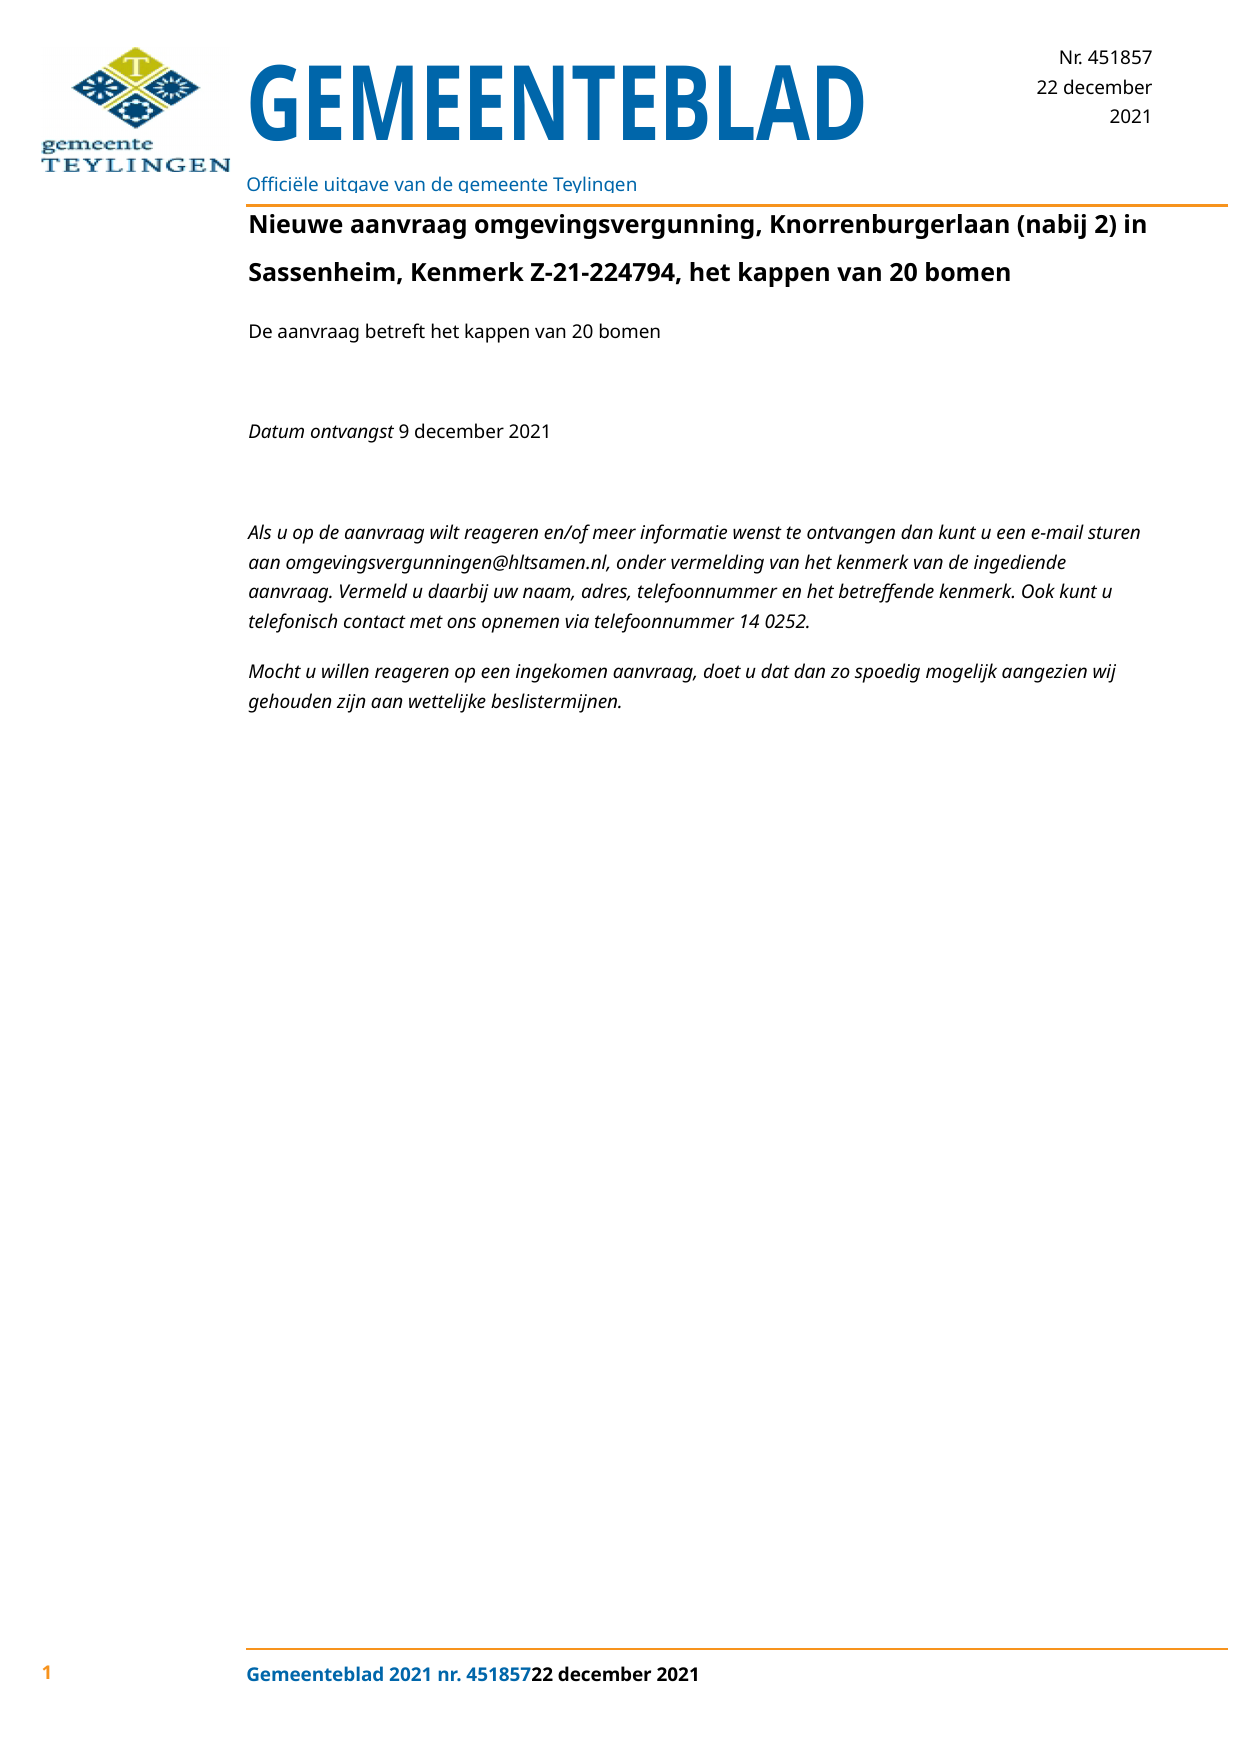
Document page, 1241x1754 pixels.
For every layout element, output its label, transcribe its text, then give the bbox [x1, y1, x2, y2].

text Mocht u willen reageren op een ingekomen aanvraag, doet u dat dan zo spoedig mogelijk aangezien wij gehouden zijn aan wettelijke beslistermijnen. [248, 659, 1152, 714]
picture [41, 47, 231, 172]
text De aanvraag betreft het kappen van 20 bomen [248, 318, 1152, 344]
text Als u op de aanvraag wilt reageren en/of meer informatie wenst te ontvangen dan kunt u een e-mail sturen aan omgevingsvergunningen@hltsamen.nl, onder vermelding van het kenmerk van de ingediende aanvraag. Vermeld u daarbij uw naam, adres, telefoonnummer en het betreffende kenmerk. Ook kunt u telefonisch contact met ons opnemen via telefoonnummer 14 0252. [248, 519, 1152, 634]
text Datum ontvangst 9 december 2021 [248, 419, 1152, 444]
text Nieuwe aanvraag omgevingsvergunning, Knorrenburgerlaan (nabij 2) in Sassenheim, Kenmerk Z-21-224794, het kappen van 20 bomen [248, 207, 1152, 288]
